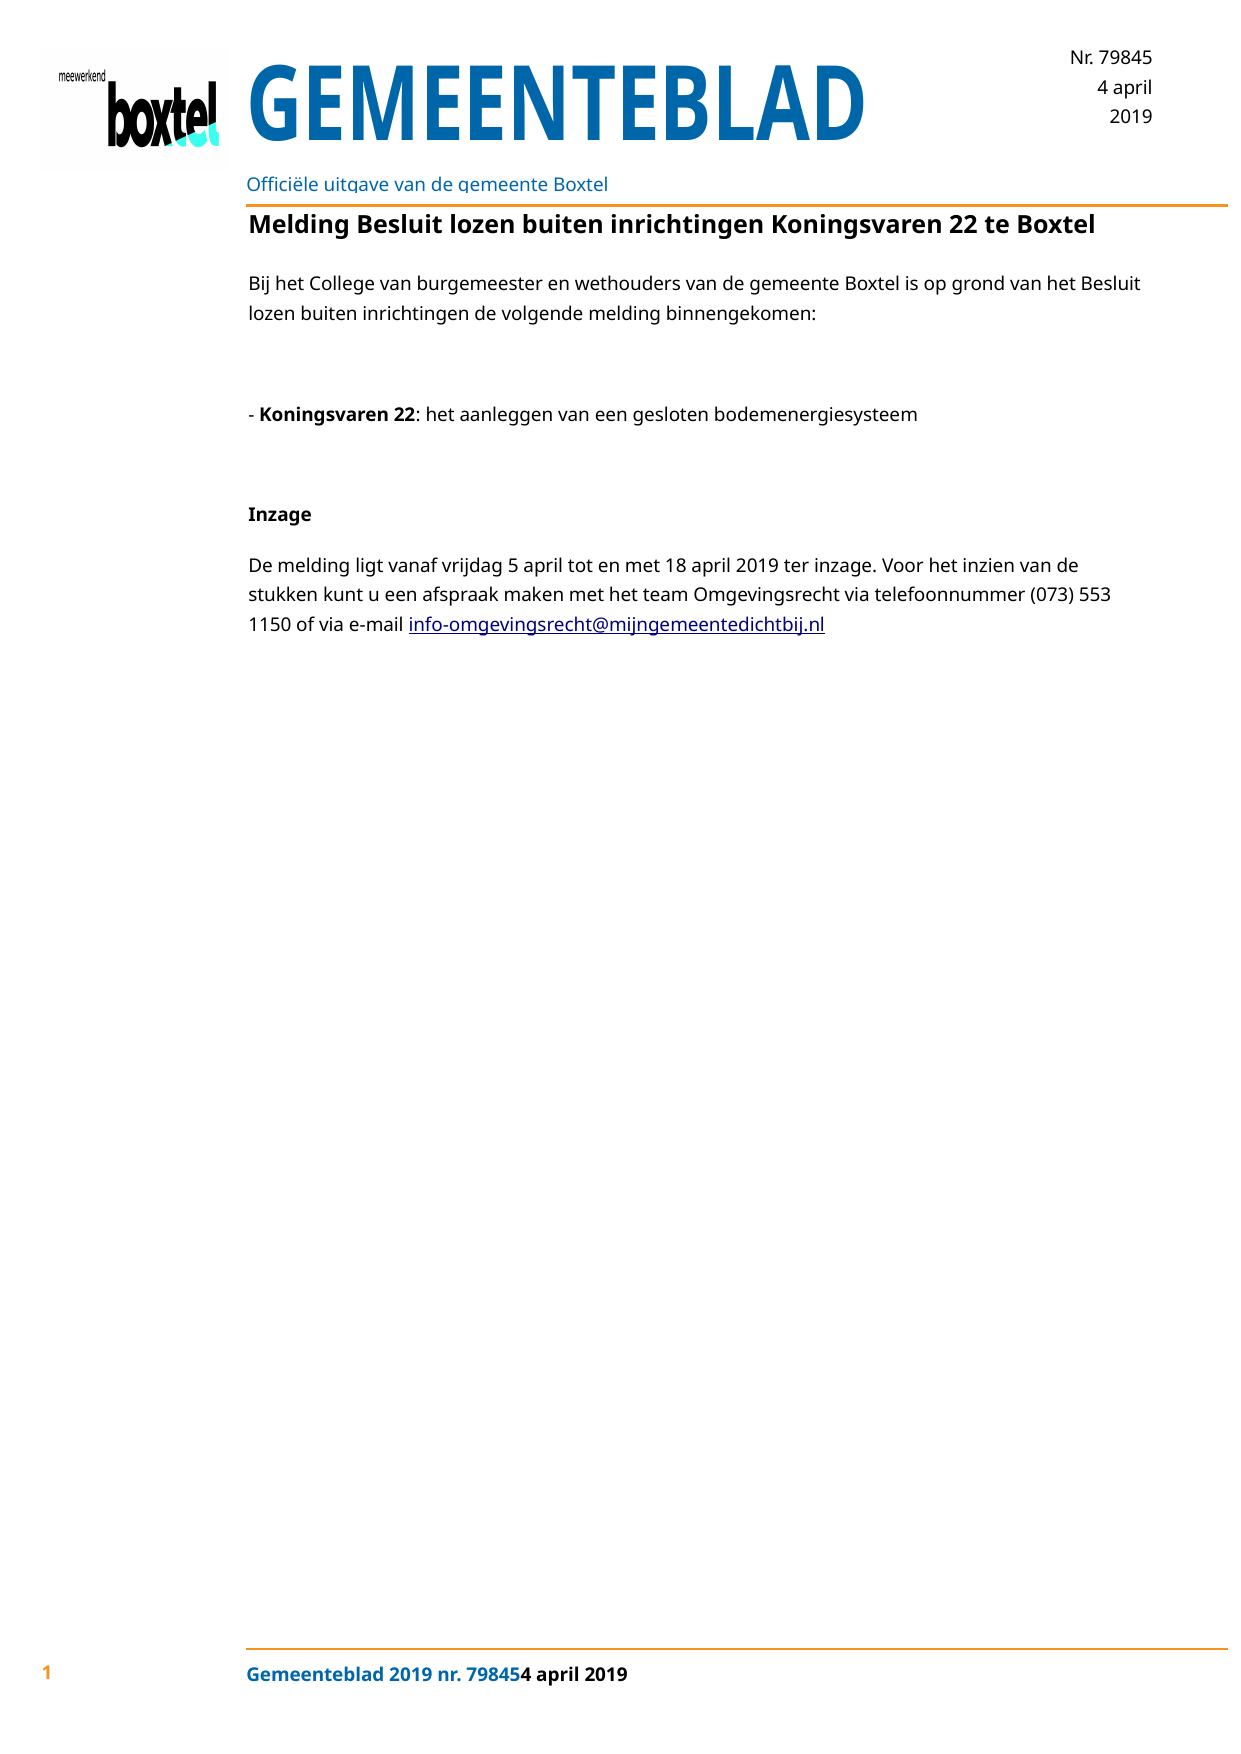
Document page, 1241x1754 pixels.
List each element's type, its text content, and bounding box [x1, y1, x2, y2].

text De melding ligt vanaf vrijdag 5 april tot en met 18 april 2019 ter inzage. Voor het inzien van de stukken kunt u een afspraak maken met het team Omgevingsrecht via telefoonnummer (073) 553 1150 of via e-mail info-omgevingsrecht@mijngemeentedichtbij.nl [248, 552, 1152, 637]
picture [41, 47, 231, 172]
text Bij het College van burgemeester en wethouders van de gemeente Boxtel is op grond van het Besluit lozen buiten inrichtingen de volgende melding binnengekomen: [248, 270, 1152, 326]
text - Koningsvaren 22: het aanleggen van een gesloten bodemenergiesysteem [248, 401, 1152, 426]
text Inzage [248, 502, 1152, 527]
text Melding Besluit lozen buiten inrichtingen Koningsvaren 22 te Boxtel [248, 207, 1152, 241]
